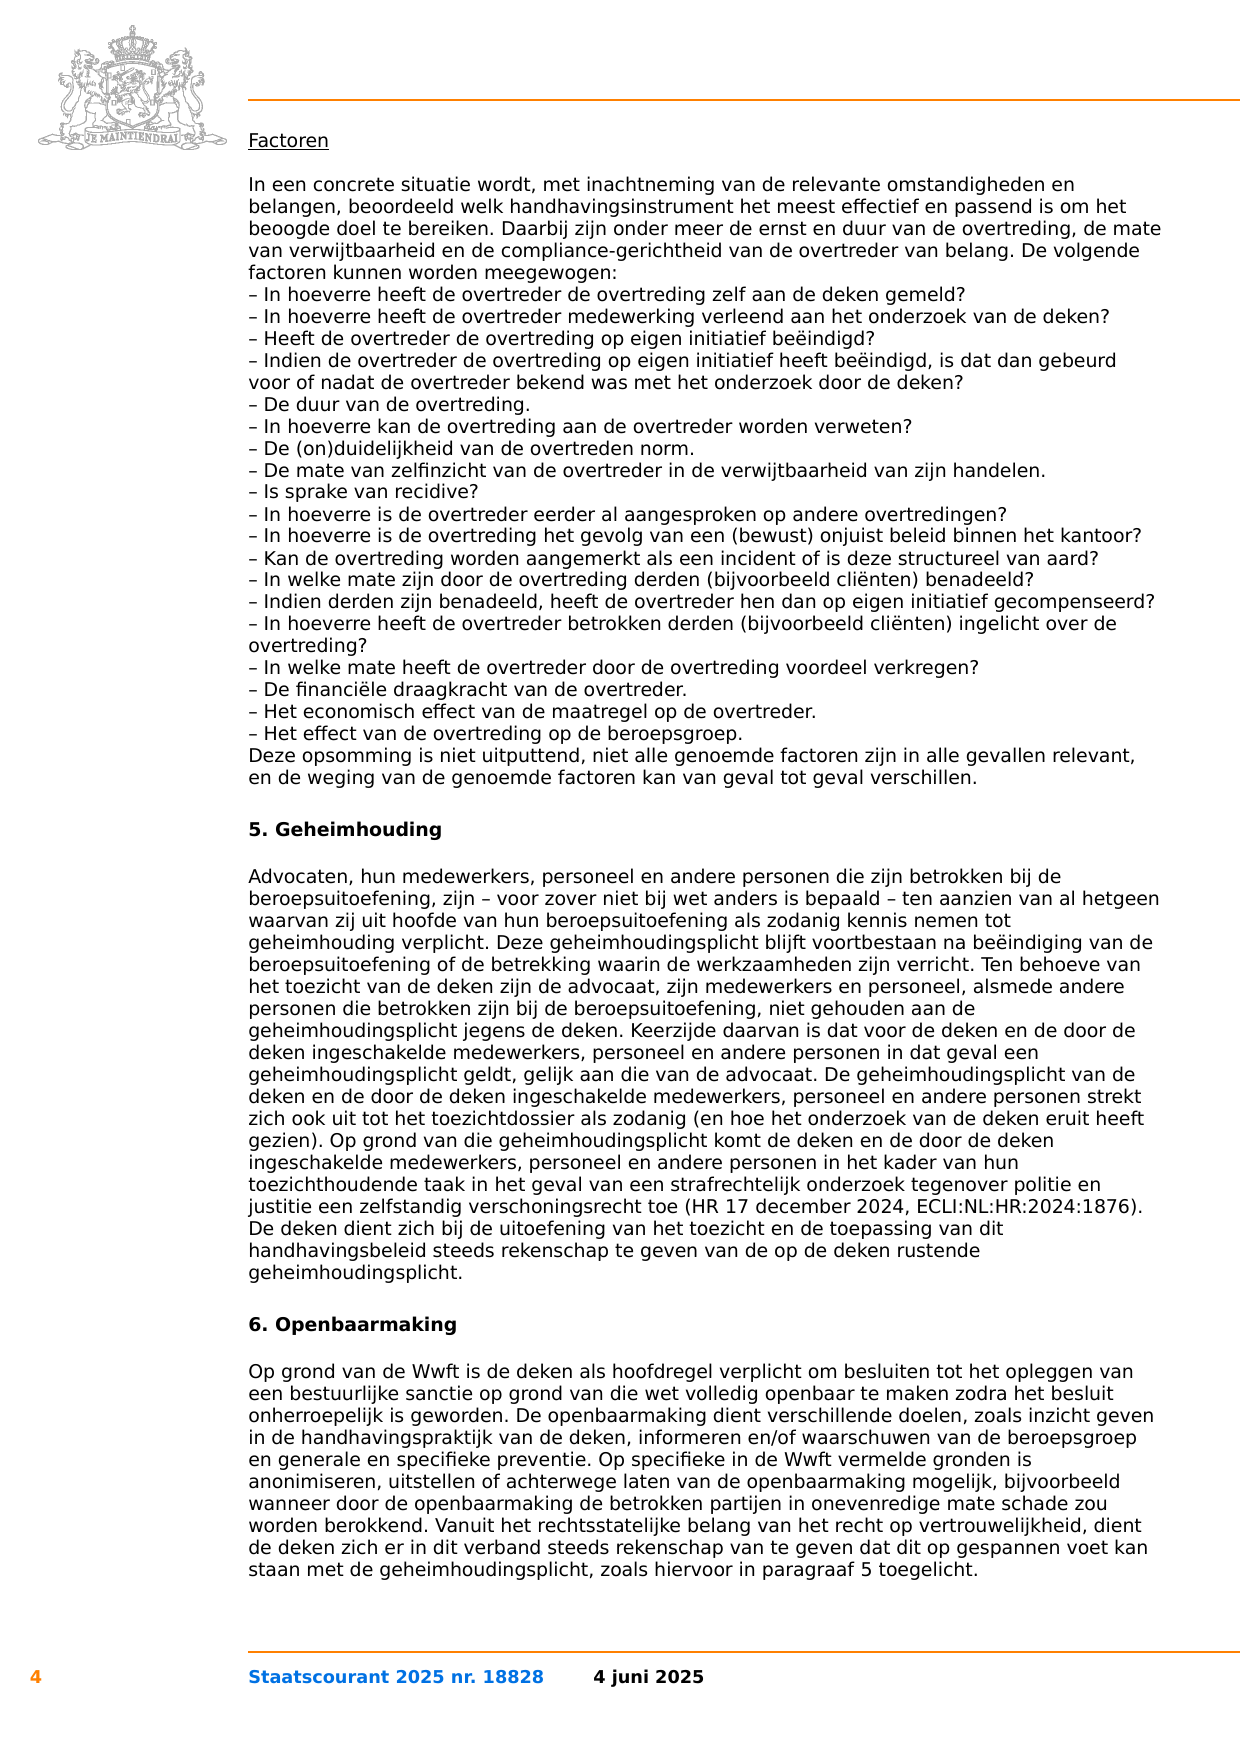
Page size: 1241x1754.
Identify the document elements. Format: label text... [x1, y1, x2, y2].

text Op grond van de Wwft is de deken als hoofdregel verplicht om besluiten tot het opleggen van een bestuurlijke sanctie op grond van die wet volledig openbaar te maken zodra het besluit onherroepelijk is geworden. De openbaarmaking dient verschillende doelen, zoals inzicht geven in de handhavingspraktijk van de deken, informeren en/of waarschuwen van de beroepsgroep en generale en specifieke preventie. Op specifieke in de Wwft vermelde gronden is anonimiseren, uitstellen of achterwege laten van de openbaarmaking mogelijk, bijvoorbeeld wanneer door de openbaarmaking de betrokken partijen in onevenredige mate schade zou worden berokkend. Vanuit het rechtsstatelijke belang van het recht op vertrouwelijkheid, dient de deken zich er in dit verband steeds rekenschap van te geven dat dit op gespannen voet kan staan met de geheimhoudingsplicht, zoals hiervoor in paragraaf 5 toegelicht. [248, 1361, 1163, 1581]
text – In hoeverre kan de overtreding aan de overtreder worden verweten? [248, 416, 1163, 437]
text – Het economisch effect van de maatregel op de overtreder. [248, 701, 1163, 723]
picture [38, 25, 227, 150]
text – In hoeverre is de overtreder eerder al aangesproken op andere overtredingen? [248, 503, 1163, 525]
text – De mate van zelfinzicht van de overtreder in de verwijtbaarheid van zijn handelen. [248, 459, 1163, 481]
text – Het effect van de overtreding op de beroepsgroep. [248, 723, 1163, 745]
text – In hoeverre heeft de overtreder de overtreding zelf aan de deken gemeld? [248, 284, 1163, 306]
text – In hoeverre heeft de overtreder medewerking verleend aan het onderzoek van de deken? [248, 306, 1163, 328]
text – De financiële draagkracht van de overtreder. [248, 679, 1163, 701]
text – De duur van de overtreding. [248, 393, 1163, 416]
text – In welke mate zijn door de overtreding derden (bijvoorbeeld cliënten) benadeeld? [248, 569, 1163, 591]
text – De (on)duidelijkheid van de overtreden norm. [248, 437, 1163, 459]
text Advocaten, hun medewerkers, personeel en andere personen die zijn betrokken bij de beroepsuitoefening, zijn – voor zover niet bij wet anders is bepaald – ten aanzien van al hetgeen waarvan zij uit hoofde van hun beroepsuitoefening als zodanig kennis nemen tot geheimhouding verplicht. Deze geheimhoudingsplicht blijft voortbestaan na beëindiging van de beroepsuitoefening of de betrekking waarin de werkzaamheden zijn verricht. Ten behoeve van het toezicht van de deken zijn de advocaat, zijn medewerkers en personeel, alsmede andere personen die betrokken zijn bij de beroepsuitoefening, niet gehouden aan de geheimhoudingsplicht jegens de deken. Keerzijde daarvan is dat voor de deken en de door de deken ingeschakelde medewerkers, personeel en andere personen in dat geval een geheimhoudingsplicht geldt, gelijk aan die van de advocaat. De geheimhoudingsplicht van de deken en de door de deken ingeschakelde medewerkers, personeel en andere personen strekt zich ook uit tot het toezichtdossier als zodanig (en hoe het onderzoek van de deken eruit heeft gezien). Op grond van die geheimhoudingsplicht komt de deken en de door de deken ingeschakelde medewerkers, personeel en andere personen in het kader van hun toezichthoudende taak in het geval van een strafrechtelijk onderzoek tegenover politie en justitie een zelfstandig verschoningsrecht toe (HR 17 december 2024, ECLI:NL:HR:2024:1876). De deken dient zich bij de uitoefening van het toezicht en de toepassing van dit handhavingsbeleid steeds rekenschap te geven van de op de deken rustende geheimhoudingsplicht. [248, 866, 1163, 1284]
subtitle Factoren [248, 130, 1163, 152]
text – Heeft de overtreder de overtreding op eigen initiatief beëindigd? [248, 328, 1163, 349]
text – Indien de overtreder de overtreding op eigen initiatief heeft beëindigd, is dat dan gebeurd voor of nadat de overtreder bekend was met het onderzoek door de deken? [248, 349, 1163, 393]
text – Is sprake van recidive? [248, 481, 1163, 503]
text – In hoeverre heeft de overtreder betrokken derden (bijvoorbeeld cliënten) ingelicht over de overtreding? [248, 613, 1163, 657]
subtitle 5. Geheimhouding [248, 819, 1163, 841]
text In een concrete situatie wordt, met inachtneming van de relevante omstandigheden en belangen, beoordeeld welk handhavingsinstrument het meest effectief en passend is om het beoogde doel te bereiken. Daarbij zijn onder meer de ernst en duur van de overtreding, de mate van verwijtbaarheid en de compliance-gerichtheid van de overtreder van belang. De volgende factoren kunnen worden meegewogen: [248, 174, 1163, 284]
text – In hoeverre is de overtreding het gevolg van een (bewust) onjuist beleid binnen het kantoor? [248, 525, 1163, 547]
text – Kan de overtreding worden aangemerkt als een incident of is deze structureel van aard? [248, 547, 1163, 569]
text – In welke mate heeft de overtreder door de overtreding voordeel verkregen? [248, 657, 1163, 679]
text Deze opsomming is niet uitputtend, niet alle genoemde factoren zijn in alle gevallen relevant, en de weging van de genoemde factoren kan van geval tot geval verschillen. [248, 745, 1163, 789]
text – Indien derden zijn benadeeld, heeft de overtreder hen dan op eigen initiatief gecompenseerd? [248, 591, 1163, 613]
subtitle 6. Openbaarmaking [248, 1314, 1163, 1336]
